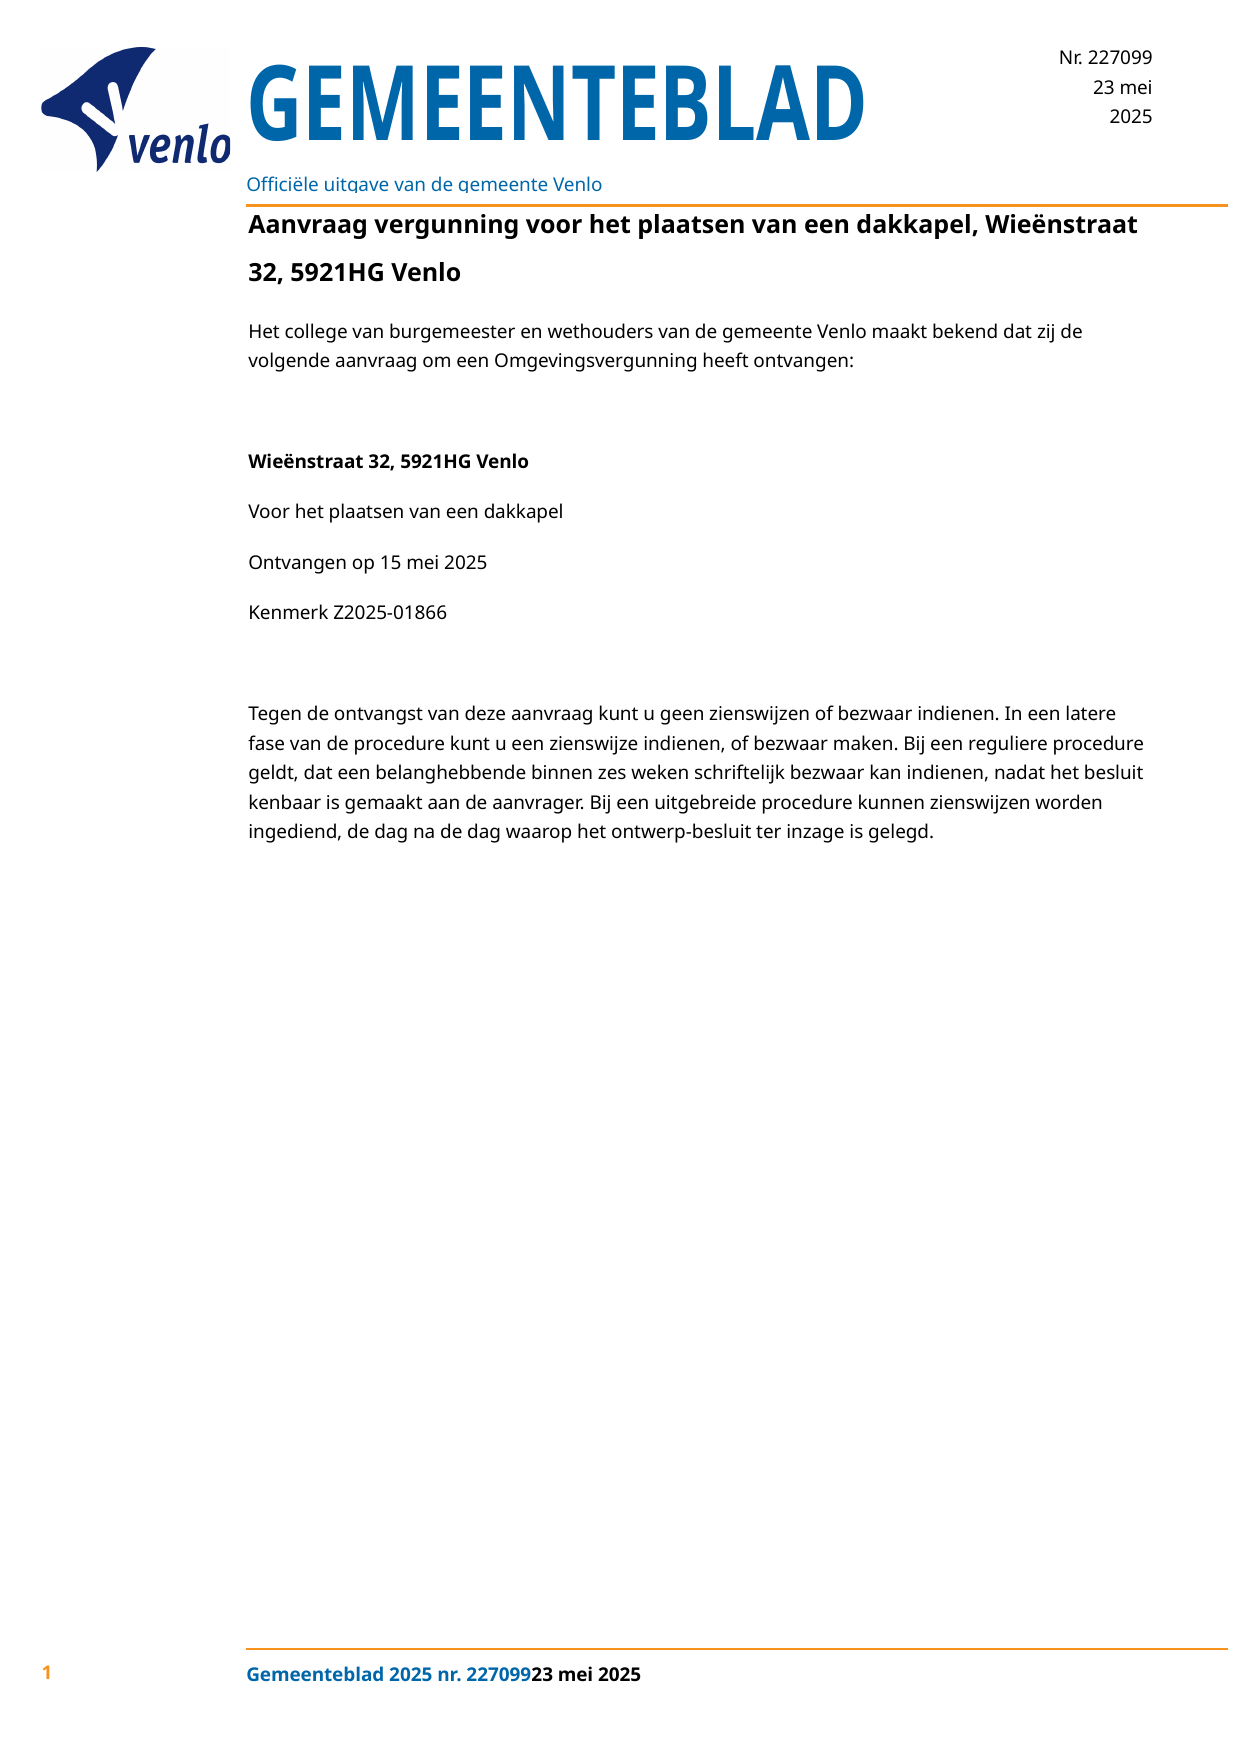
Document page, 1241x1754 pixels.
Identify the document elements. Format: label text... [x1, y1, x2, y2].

text Kenmerk Z2025-01866 [248, 599, 1152, 625]
picture [41, 47, 231, 172]
text Tegen de ontvangst van deze aanvraag kunt u geen zienswijzen of bezwaar indienen. In een latere fase van de procedure kunt u een zienswijze indienen, of bezwaar maken. Bij een reguliere procedure geldt, dat een belanghebbende binnen zes weken schriftelijk bezwaar kan indienen, nadat het besluit kenbaar is gemaakt aan de aanvrager. Bij een uitgebreide procedure kunnen zienswijzen worden ingediend, de dag na de dag waarop het ontwerp-besluit ter inzage is gelegd. [248, 700, 1152, 844]
text Voor het plaatsen van een dakkapel [248, 499, 1152, 524]
text Het college van burgemeester en wethouders van de gemeente Venlo maakt bekend dat zij de volgende aanvraag om een Omgevingsvergunning heeft ontvangen: [248, 318, 1152, 373]
text Ontvangen op 15 mei 2025 [248, 549, 1152, 575]
text Aanvraag vergunning voor het plaatsen van een dakkapel, Wieënstraat 32, 5921HG Venlo [248, 207, 1152, 288]
text Wieënstraat 32, 5921HG Venlo [248, 448, 1152, 474]
